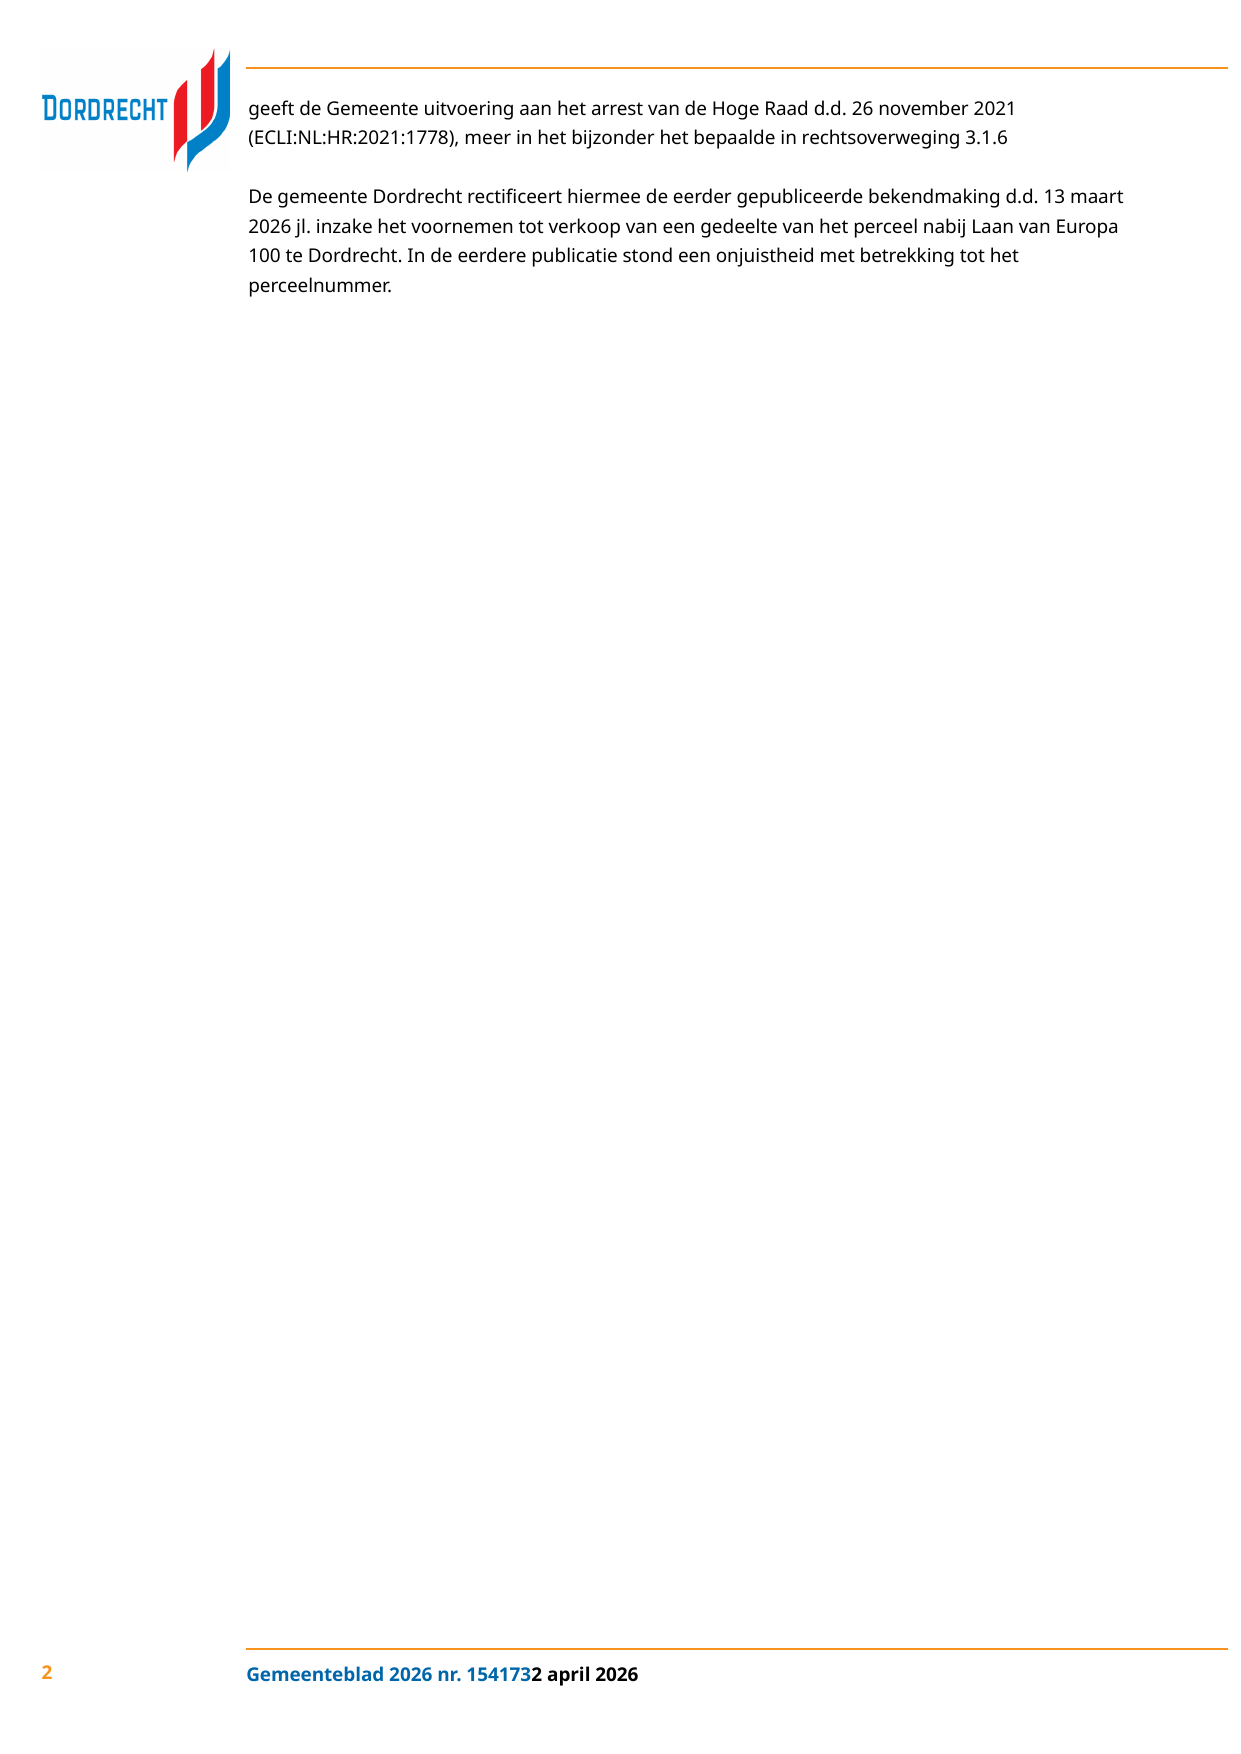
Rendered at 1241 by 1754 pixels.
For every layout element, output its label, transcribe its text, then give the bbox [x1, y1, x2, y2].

text geeft de Gemeente uitvoering aan het arrest van de Hoge Raad d.d. 26 november 2021 (ECLI:NL:HR:2021:1778), meer in het bijzonder het bepaalde in rechtsoverweging 3.1.6 [248, 95, 1152, 150]
picture [41, 47, 231, 172]
text De gemeente Dordrecht rectificeert hiermee de eerder gepubliceerde bekendmaking d.d. 13 maart 2026 jl. inzake het voornemen tot verkoop van een gedeelte van het perceel nabij Laan van Europa 100 te Dordrecht. In de eerdere publicatie stond een onjuistheid met betrekking tot het perceelnummer. [248, 183, 1152, 298]
